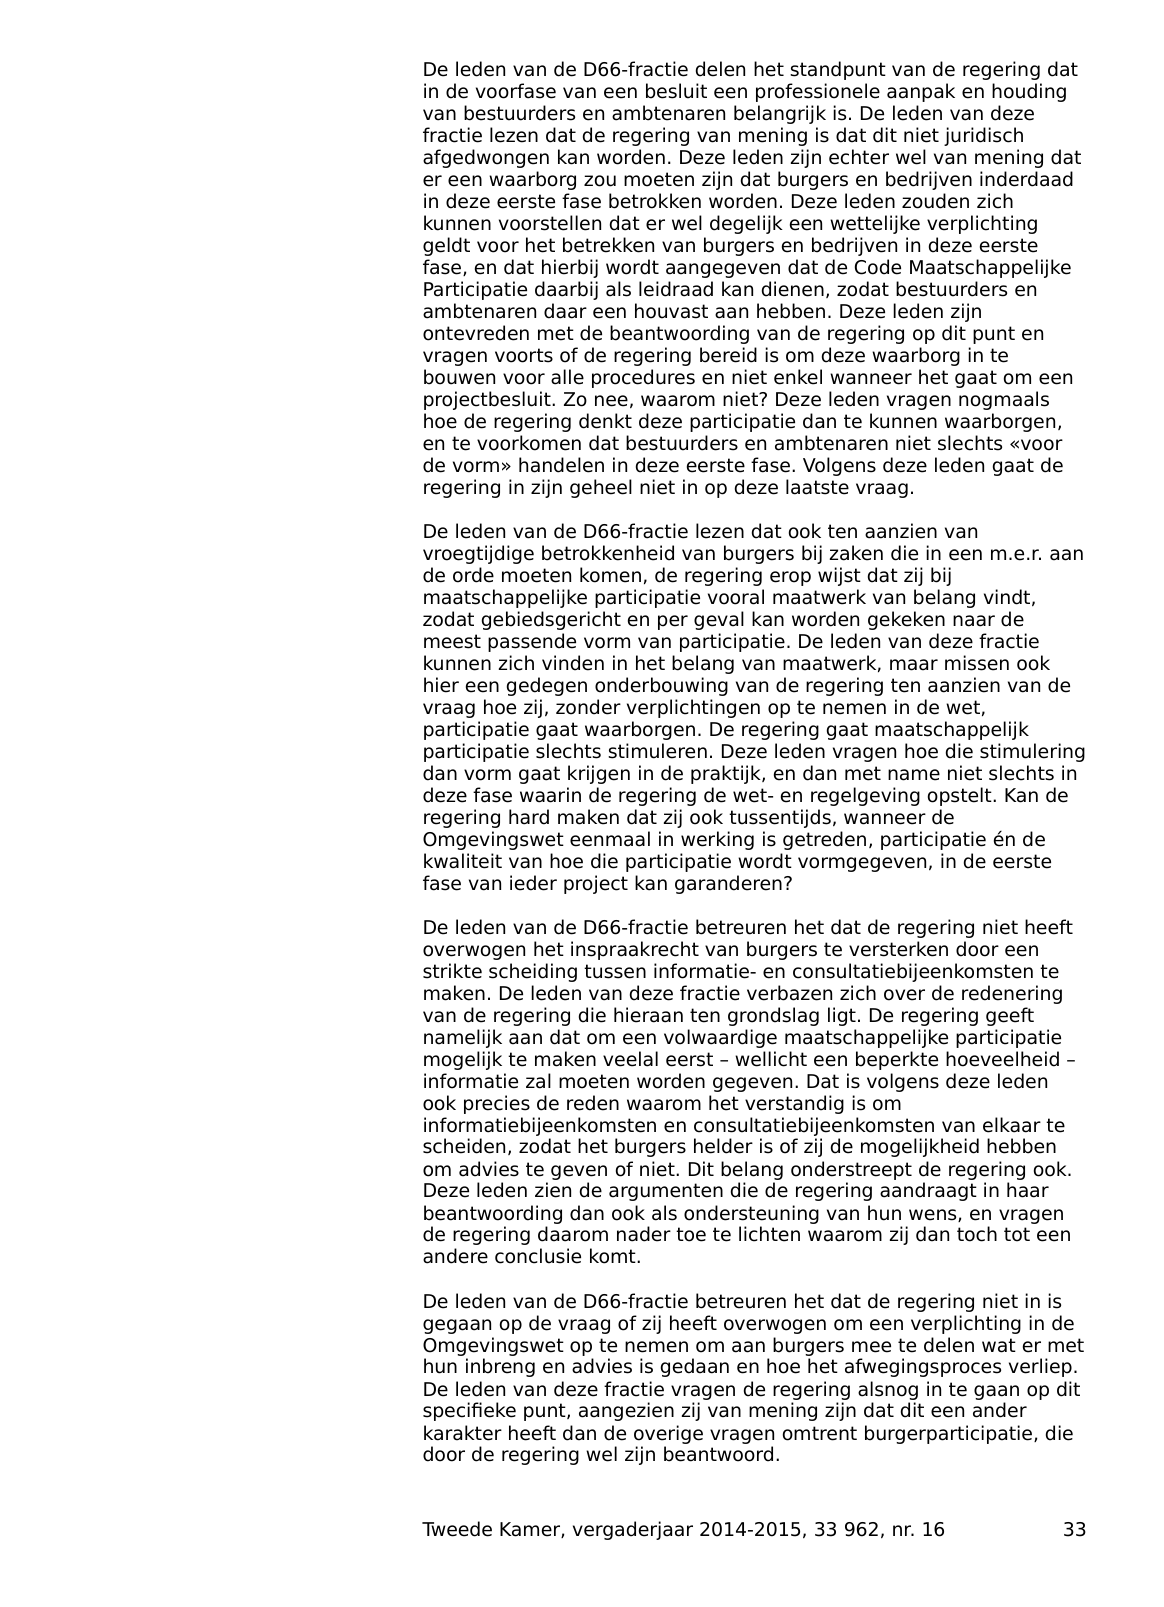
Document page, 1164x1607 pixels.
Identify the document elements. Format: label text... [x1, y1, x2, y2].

text De leden van de D66-fractie betreuren het dat de regering niet in is gegaan op de vraag of zij heeft overwogen om een verplichting in de Omgevingswet op te nemen om aan burgers mee te delen wat er met hun inbreng en advies is gedaan en hoe het afwegingsproces verliep. De leden van deze fractie vragen de regering alsnog in te gaan op dit specifieke punt, aangezien zij van mening zijn dat dit een ander karakter heeft dan de overige vragen omtrent burgerparticipatie, die door de regering wel zijn beantwoord. [422, 1291, 1087, 1466]
text De leden van de D66-fractie lezen dat ook ten aanzien van vroegtijdige betrokkenheid van burgers bij zaken die in een m.e.r. aan de orde moeten komen, de regering erop wijst dat zij bij maatschappelijke participatie vooral maatwerk van belang vindt, zodat gebiedsgericht en per geval kan worden gekeken naar de meest passende vorm van participatie. De leden van deze fractie kunnen zich vinden in het belang van maatwerk, maar missen ook hier een gedegen onderbouwing van de regering ten aanzien van de vraag hoe zij, zonder verplichtingen op te nemen in de wet, participatie gaat waarborgen. De regering gaat maatschappelijk participatie slechts stimuleren. Deze leden vragen hoe die stimulering dan vorm gaat krijgen in de praktijk, en dan met name niet slechts in deze fase waarin de regering de wet- en regelgeving opstelt. Kan de regering hard maken dat zij ook tussentijds, wanneer de Omgevingswet eenmaal in werking is getreden, participatie én de kwaliteit van hoe die participatie wordt vormgegeven, in de eerste fase van ieder project kan garanderen? [422, 521, 1087, 894]
text De leden van de D66-fractie delen het standpunt van de regering dat in de voorfase van een besluit een professionele aanpak en houding van bestuurders en ambtenaren belangrijk is. De leden van deze fractie lezen dat de regering van mening is dat dit niet juridisch afgedwongen kan worden. Deze leden zijn echter wel van mening dat er een waarborg zou moeten zijn dat burgers en bedrijven inderdaad in deze eerste fase betrokken worden. Deze leden zouden zich kunnen voorstellen dat er wel degelijk een wettelijke verplichting geldt voor het betrekken van burgers en bedrijven in deze eerste fase, en dat hierbij wordt aangegeven dat de Code Maatschappelijke Participatie daarbij als leidraad kan dienen, zodat bestuurders en ambtenaren daar een houvast aan hebben. Deze leden zijn ontevreden met de beantwoording van de regering op dit punt en vragen voorts of de regering bereid is om deze waarborg in te bouwen voor alle procedures en niet enkel wanneer het gaat om een projectbesluit. Zo nee, waarom niet? Deze leden vragen nogmaals hoe de regering denkt deze participatie dan te kunnen waarborgen, en te voorkomen dat bestuurders en ambtenaren niet slechts «voor de vorm» handelen in deze eerste fase. Volgens deze leden gaat de regering in zijn geheel niet in op deze laatste vraag. [422, 59, 1087, 499]
text De leden van de D66-fractie betreuren het dat de regering niet heeft overwogen het inspraakrecht van burgers te versterken door een strikte scheiding tussen informatie- en consultatiebijeenkomsten te maken. De leden van deze fractie verbazen zich over de redenering van de regering die hieraan ten grondslag ligt. De regering geeft namelijk aan dat om een volwaardige maatschappelijke participatie mogelijk te maken veelal eerst – wellicht een beperkte hoeveelheid – informatie zal moeten worden gegeven. Dat is volgens deze leden ook precies de reden waarom het verstandig is om informatiebijeenkomsten en consultatiebijeenkomsten van elkaar te scheiden, zodat het burgers helder is of zij de mogelijkheid hebben om advies te geven of niet. Dit belang onderstreept de regering ook. Deze leden zien de argumenten die de regering aandraagt in haar beantwoording dan ook als ondersteuning van hun wens, en vragen de regering daarom nader toe te lichten waarom zij dan toch tot een andere conclusie komt. [422, 917, 1087, 1268]
